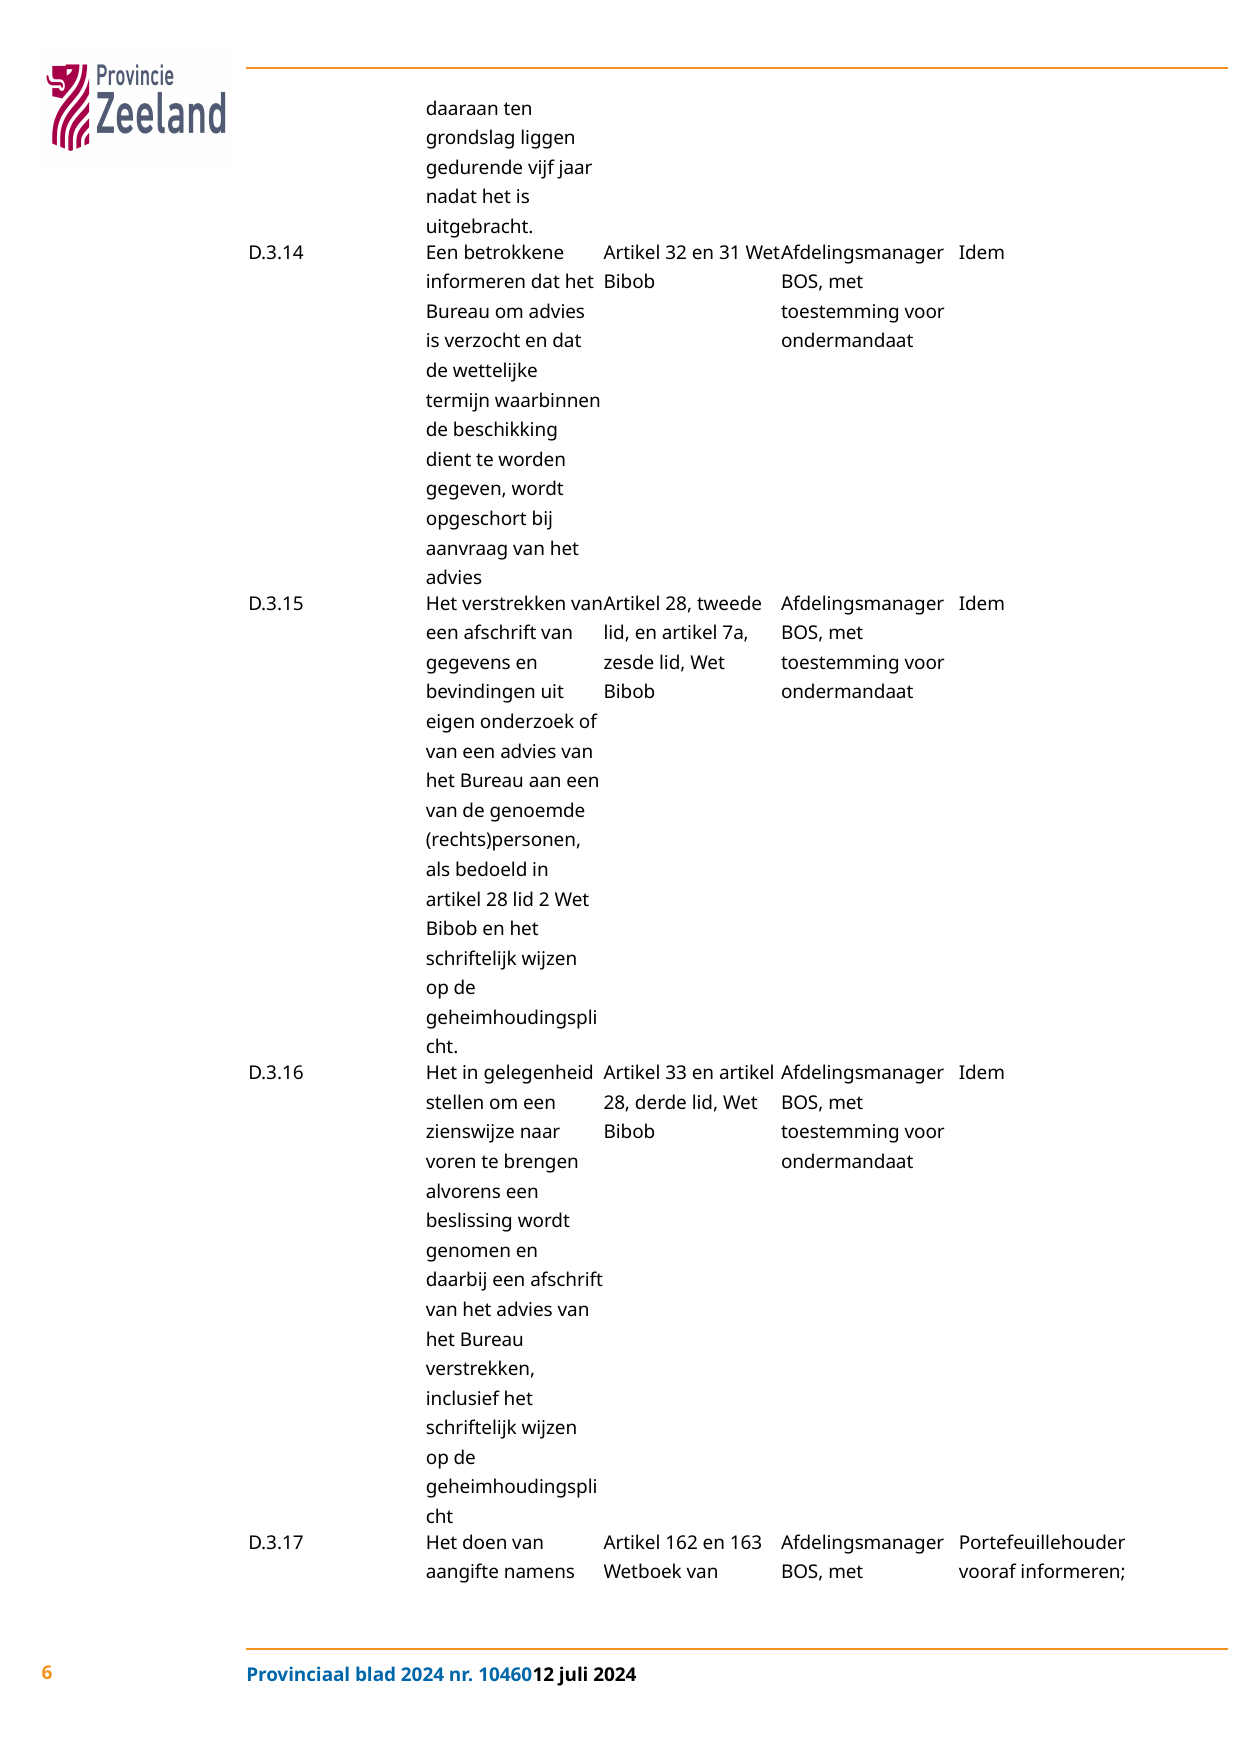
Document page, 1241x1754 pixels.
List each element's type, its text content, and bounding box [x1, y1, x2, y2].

table_cell [959, 95, 1152, 239]
table_cell Afdelingsmanager BOS, met toestemming voor ondermandaat [781, 590, 958, 1059]
table_cell Het in gelegenheid stellen om een zienswijze naar voren te brengen alvorens een beslissing wordt genomen en daarbij een afschrift van het advies van het Bureau verstrekken, inclusief het schriftelijk wijzen op de geheimhoudingsplicht [426, 1060, 603, 1529]
table_cell [248, 95, 426, 239]
table_cell [603, 95, 781, 239]
table_cell D.3.15 [248, 590, 426, 1059]
table_cell daaraan ten grondslag liggen gedurende vijf jaar nadat het is uitgebracht. [426, 95, 603, 239]
table_cell Afdelingsmanager BOS, met [781, 1529, 958, 1584]
table_cell Artikel 28, tweede lid, en artikel 7a, zesde lid, Wet Bibob [603, 590, 781, 1059]
table_cell D.3.16 [248, 1060, 426, 1529]
table_cell Afdelingsmanager BOS, met toestemming voor ondermandaat [781, 1060, 958, 1529]
table_cell Het doen van aangifte namens [426, 1529, 603, 1584]
table_cell D.3.14 [248, 239, 426, 590]
table_cell [781, 95, 958, 239]
table_cell Idem [959, 239, 1152, 590]
table_cell Afdelingsmanager BOS, met toestemming voor ondermandaat [781, 239, 958, 590]
table_cell Portefeuillehouder vooraf informeren; [959, 1529, 1152, 1584]
table_cell Artikel 162 en 163 Wetboek van [603, 1529, 781, 1584]
table_cell Artikel 32 en 31 Wet Bibob [603, 239, 781, 590]
table_cell Idem [959, 1060, 1152, 1529]
table_cell Het verstrekken van een afschrift van gegevens en bevindingen uit eigen onderzoek of van een advies van het Bureau aan een van de genoemde (rechts)personen, als bedoeld in artikel 28 lid 2 Wet Bibob en het schriftelijk wijzen op de geheimhoudingsplicht. [426, 590, 603, 1059]
table_cell D.3.17 [248, 1529, 426, 1584]
picture [41, 47, 231, 172]
table_cell Een betrokkene informeren dat het Bureau om advies is verzocht en dat de wettelijke termijn waarbinnen de beschikking dient te worden gegeven, wordt opgeschort bij aanvraag van het advies [426, 239, 603, 590]
table_cell Artikel 33 en artikel 28, derde lid, Wet Bibob [603, 1060, 781, 1529]
table_cell Idem [959, 590, 1152, 1059]
